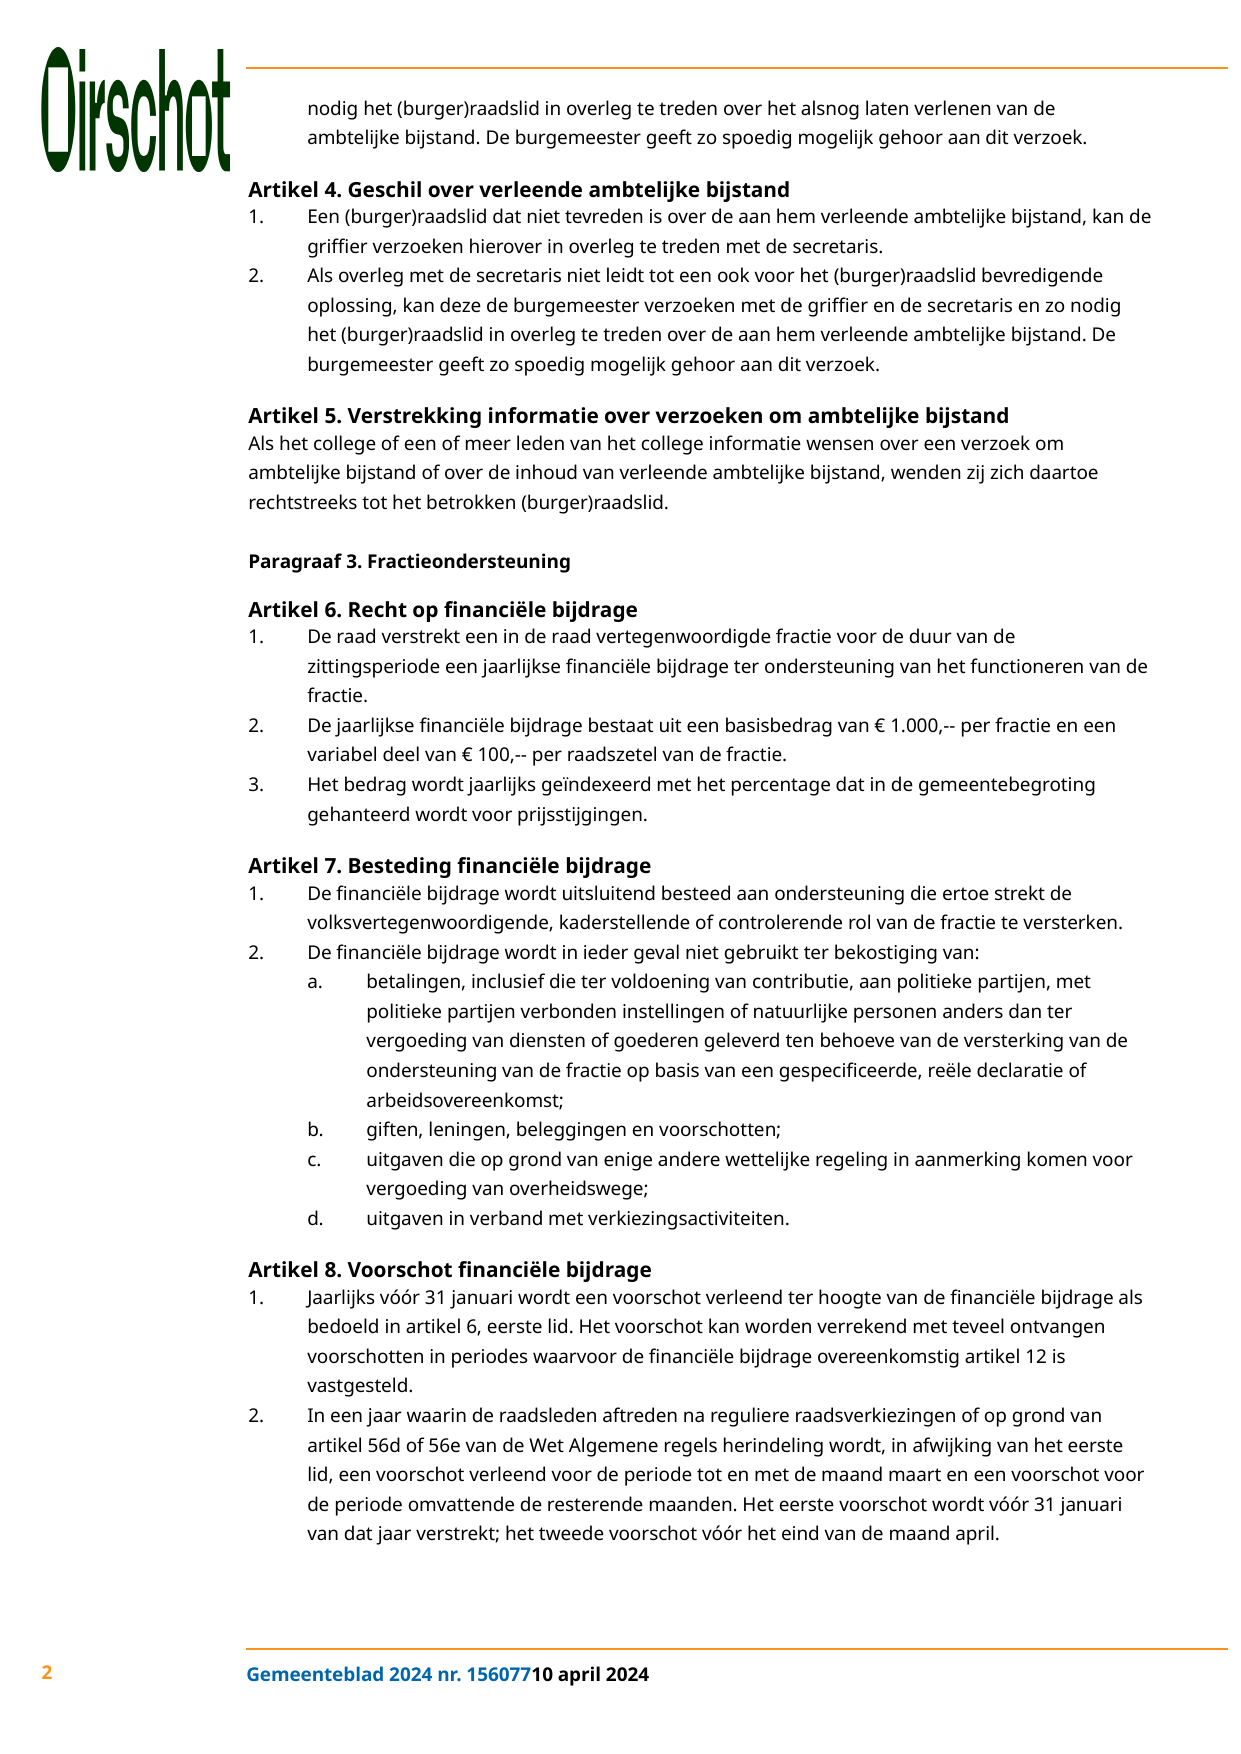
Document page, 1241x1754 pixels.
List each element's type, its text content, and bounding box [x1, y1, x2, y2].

text Artikel 8. Voorschot financiële bijdrage [248, 1256, 1152, 1284]
list Een (burger)raadslid dat niet tevreden is over de aan hem verleende ambtelijke bijstand, kan de griffier verzoeken hierover in overleg te treden met de secretaris. [248, 203, 1152, 258]
list uitgaven die op grond van enige andere wettelijke regeling in aanmerking komen voor vergoeding van overheidswege; [307, 1146, 1152, 1201]
text Artikel 5. Verstrekking informatie over verzoeken om ambtelijke bijstand [248, 402, 1152, 430]
list Als overleg met de secretaris niet leidt tot een ook voor het (burger)raadslid bevredigende oplossing, kan deze de burgemeester verzoeken met de griffier en de secretaris en zo nodig het (burger)raadslid in overleg te treden over de aan hem verleende ambtelijke bijstand. De burgemeester geeft zo spoedig mogelijk gehoor aan dit verzoek. [248, 262, 1152, 377]
text Artikel 4. Geschil over verleende ambtelijke bijstand [248, 175, 1152, 203]
list betalingen, inclusief die ter voldoening van contributie, aan politieke partijen, met politieke partijen verbonden instellingen of natuurlijke personen anders dan ter vergoeding van diensten of goederen geleverd ten behoeve van de versterking van de ondersteuning van de fractie op basis van een gespecificeerde, reële declaratie of arbeidsovereenkomst; [307, 968, 1152, 1112]
text Artikel 6. Recht op financiële bijdrage [248, 595, 1152, 623]
list giften, leningen, beleggingen en voorschotten; [307, 1116, 1152, 1142]
text Paragraaf 3. Fractieondersteuning [248, 548, 1152, 574]
text Artikel 7. Besteding financiële bijdrage [248, 851, 1152, 880]
list Jaarlijks vóór 31 januari wordt een voorschot verleend ter hoogte van de financiële bijdrage als bedoeld in artikel 6, eerste lid. Het voorschot kan worden verrekend met teveel ontvangen voorschotten in periodes waarvoor de financiële bijdrage overeenkomstig artikel 12 is vastgesteld. [248, 1284, 1152, 1398]
list De jaarlijkse financiële bijdrage bestaat uit een basisbedrag van € 1.000,-- per fractie en een variabel deel van € 100,-- per raadszetel van de fractie. [248, 712, 1152, 767]
list De financiële bijdrage wordt uitsluitend besteed aan ondersteuning die ertoe strekt de volksvertegenwoordigende, kaderstellende of controlerende rol van de fractie te versterken. [248, 880, 1152, 935]
list Het bedrag wordt jaarlijks geïndexeerd met het percentage dat in de gemeentebegroting gehanteerd wordt voor prijsstijgingen. [248, 771, 1152, 827]
list uitgaven in verband met verkiezingsactiviteiten. [307, 1205, 1152, 1231]
text Als het college of een of meer leden van het college informatie wensen over een verzoek om ambtelijke bijstand of over de inhoud van verleende ambtelijke bijstand, wenden zij zich daartoe rechtstreeks tot het betrokken (burger)raadslid. [248, 430, 1152, 515]
list nodig het (burger)raadslid in overleg te treden over het alsnog laten verlenen van de ambtelijke bijstand. De burgemeester geeft zo spoedig mogelijk gehoor aan dit verzoek. [248, 95, 1152, 150]
list De raad verstrekt een in de raad vertegenwoordigde fractie voor de duur van de zittingsperiode een jaarlijkse financiële bijdrage ter ondersteuning van het functioneren van de fractie. [248, 623, 1152, 708]
list In een jaar waarin de raadsleden aftreden na reguliere raadsverkiezingen of op grond van artikel 56d of 56e van de Wet Algemene regels herindeling wordt, in afwijking van het eerste lid, een voorschot verleend voor de periode tot en met de maand maart en een voorschot voor de periode omvattende de resterende maanden. Het eerste voorschot wordt vóór 31 januari van dat jaar verstrekt; het tweede voorschot vóór het eind van de maand april. [248, 1402, 1152, 1546]
list De financiële bijdrage wordt in ieder geval niet gebruikt ter bekostiging van: [248, 939, 1152, 964]
picture [41, 47, 231, 172]
